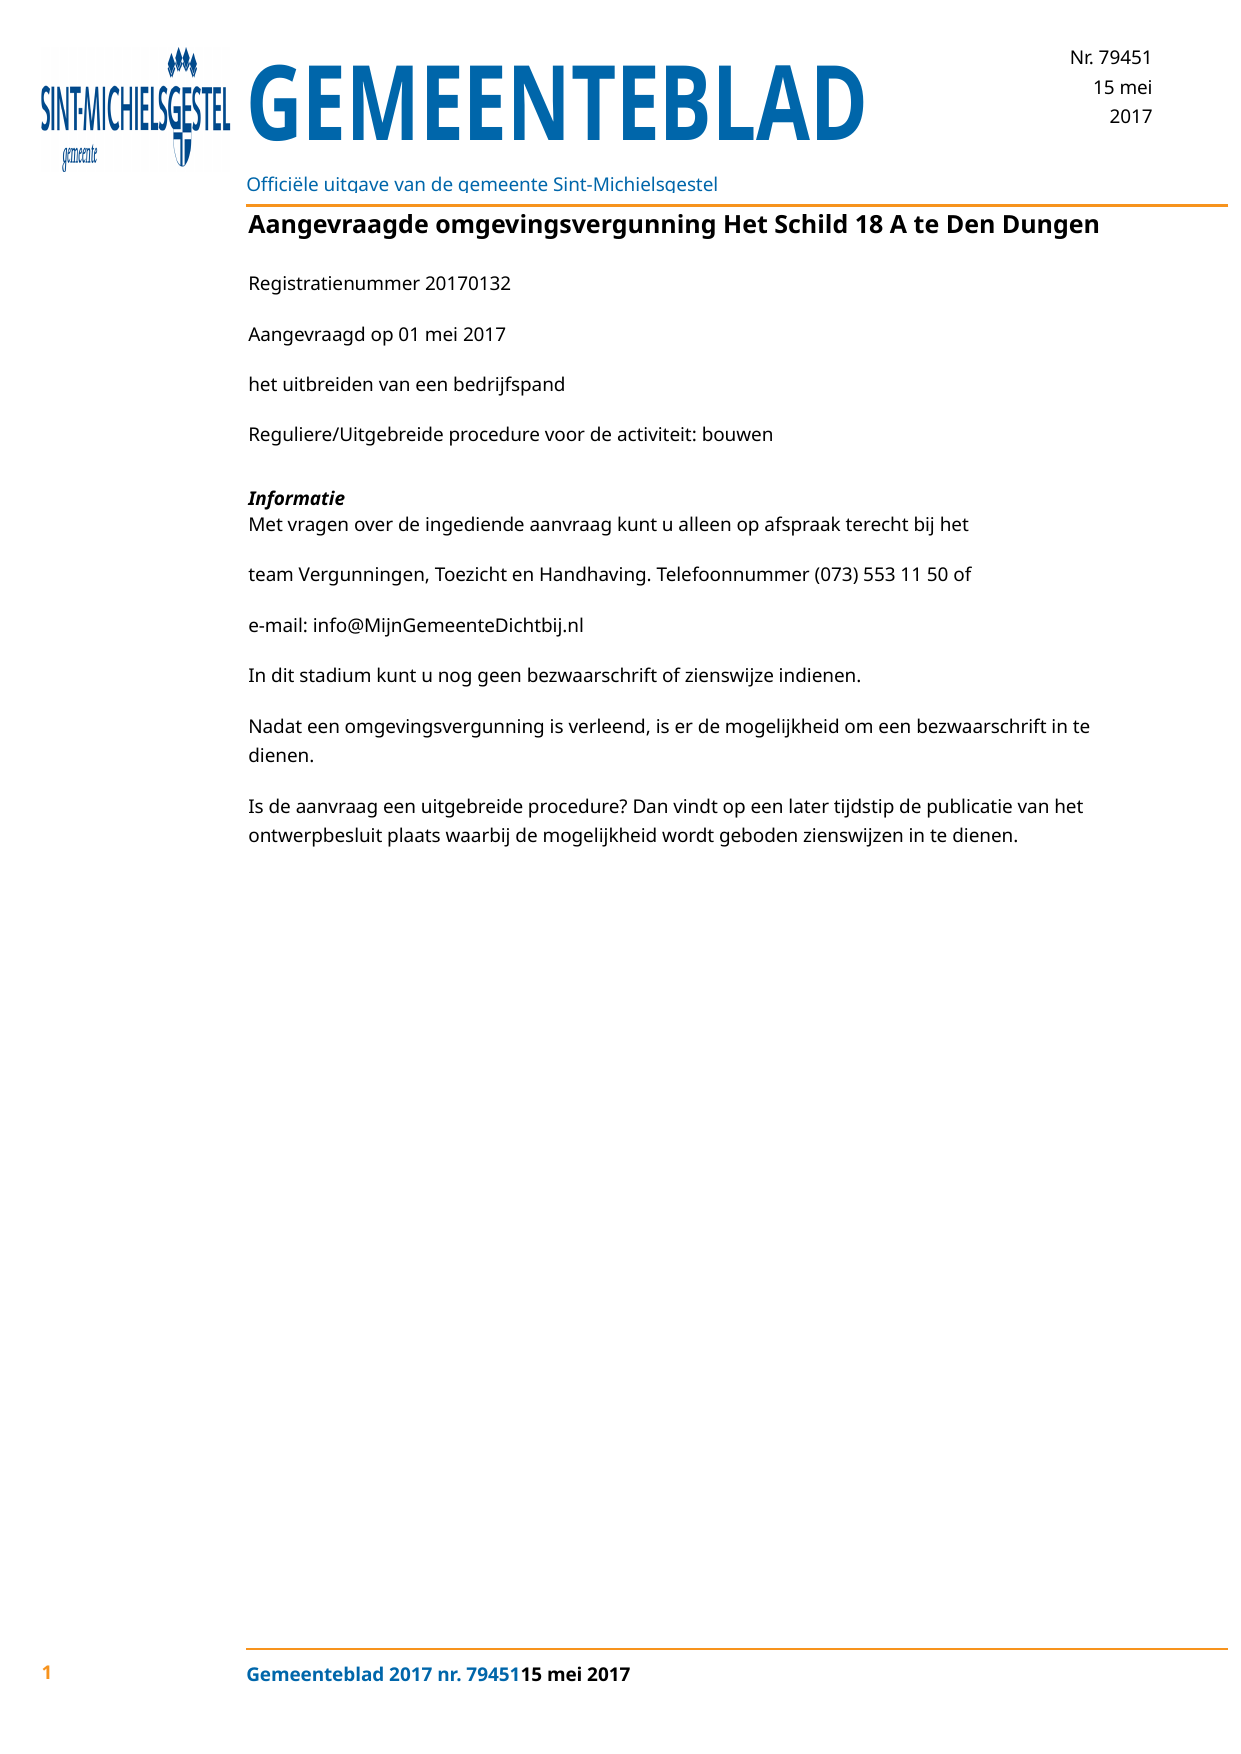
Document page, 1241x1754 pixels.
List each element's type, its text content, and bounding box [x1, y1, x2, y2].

text Informatie [248, 486, 1152, 511]
text Registratienummer 20170132 [248, 270, 1152, 296]
text Aangevraagd op 01 mei 2017 [248, 321, 1152, 346]
text Met vragen over de ingediende aanvraag kunt u alleen op afspraak terecht bij het [248, 511, 1152, 537]
text team Vergunningen, Toezicht en Handhaving. Telefoonnummer (073) 553 11 50 of [248, 562, 1152, 587]
text Nadat een omgevingsvergunning is verleend, is er de mogelijkheid om een bezwaarschrift in te dienen. [248, 713, 1152, 768]
text e-mail: info@MijnGemeenteDichtbij.nl [248, 612, 1152, 638]
text Aangevraagde omgevingsvergunning Het Schild 18 A te Den Dungen [248, 207, 1152, 241]
picture [41, 47, 231, 172]
text het uitbreiden van een bedrijfspand [248, 371, 1152, 397]
text In dit stadium kunt u nog geen bezwaarschrift of zienswijze indienen. [248, 662, 1152, 688]
text Reguliere/Uitgebreide procedure voor de activiteit: bouwen [248, 422, 1152, 447]
text Is de aanvraag een uitgebreide procedure? Dan vindt op een later tijdstip de publicatie van het ontwerpbesluit plaats waarbij de mogelijkheid wordt geboden zienswijzen in te dienen. [248, 793, 1152, 848]
